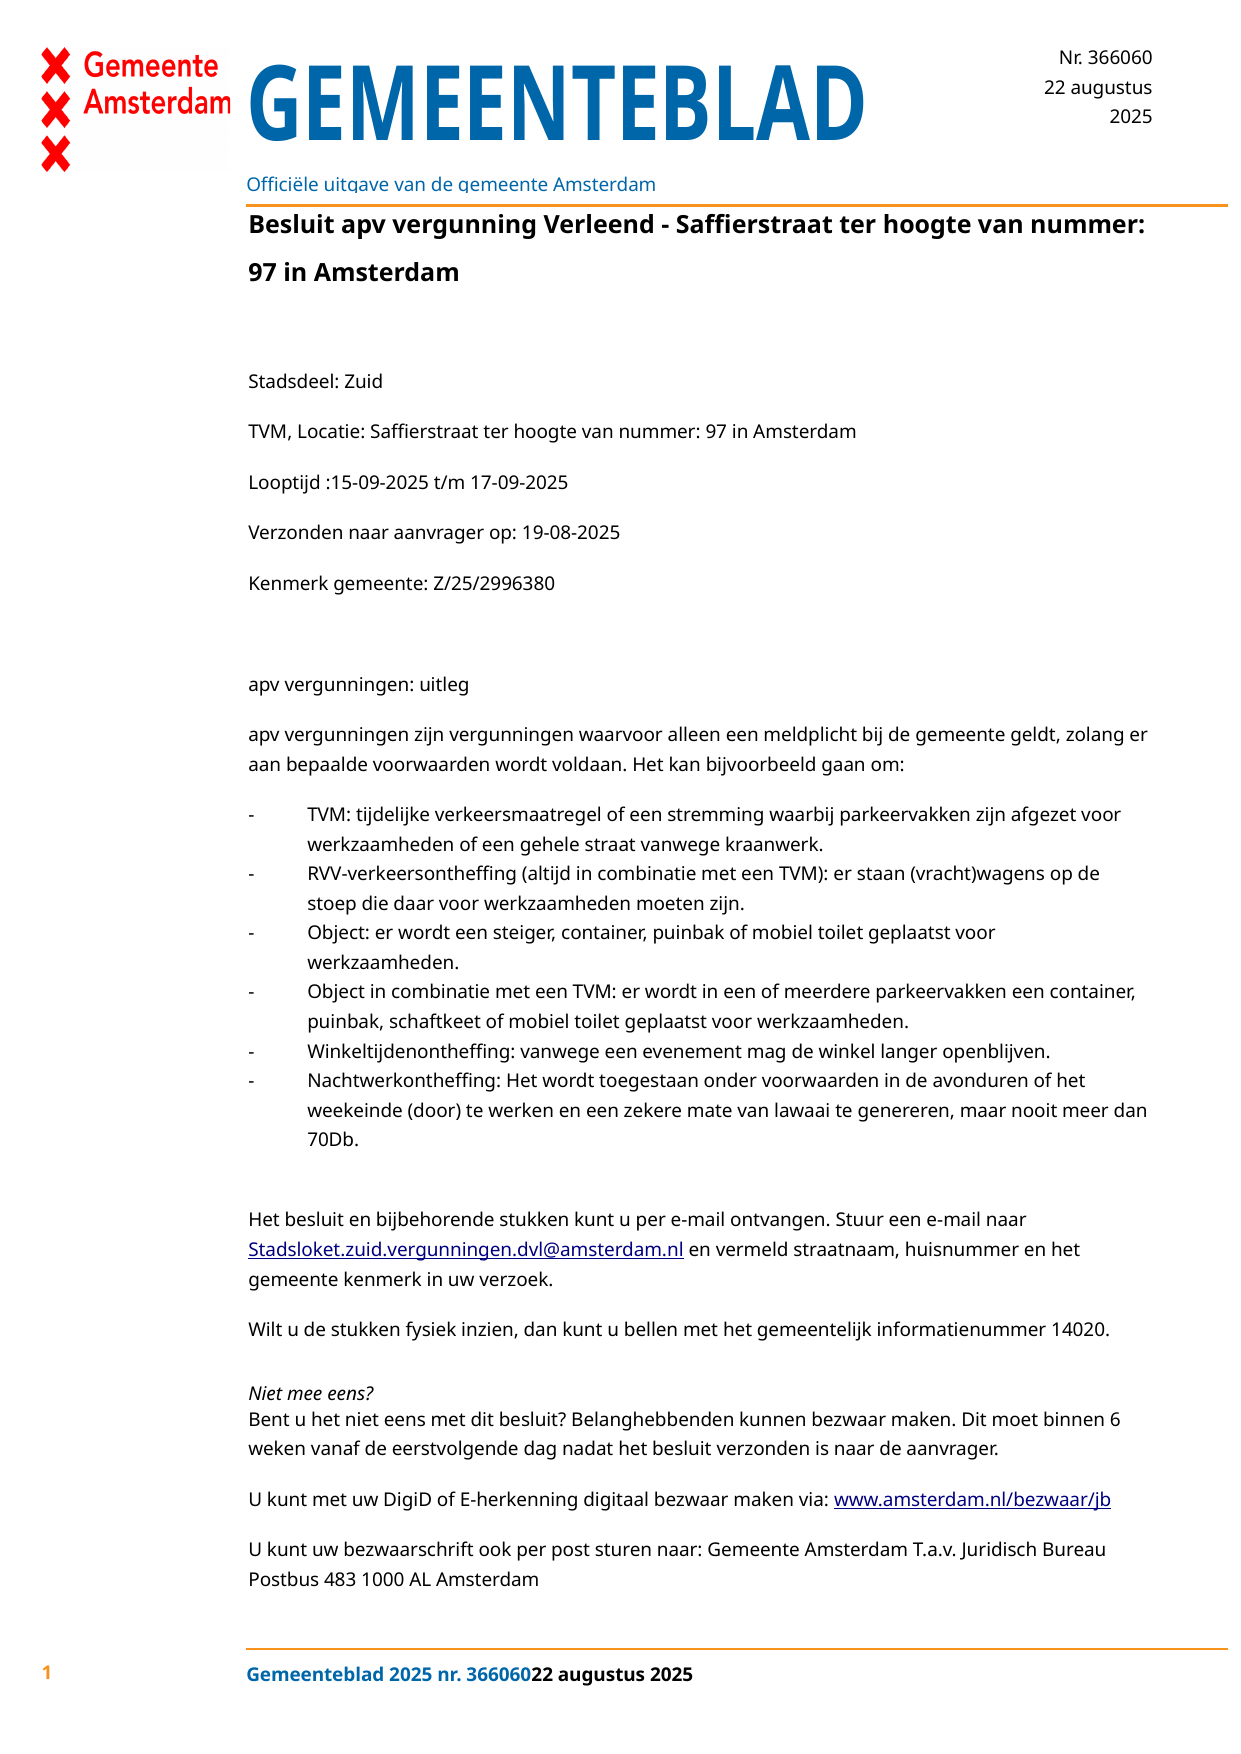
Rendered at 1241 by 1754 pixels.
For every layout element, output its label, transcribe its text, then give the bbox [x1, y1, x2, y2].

text Stadsdeel: Zuid [248, 368, 1152, 394]
text Niet mee eens? [248, 1380, 1152, 1406]
text Het besluit en bijbehorende stukken kunt u per e-mail ontvangen. Stuur een e-mail naar Stadsloket.zuid.vergunningen.dvl@amsterdam.nl en vermeld straatnaam, huisnummer en het gemeente kenmerk in uw verzoek. [248, 1207, 1152, 1292]
text apv vergunningen: uitleg [248, 671, 1152, 697]
text Bent u het niet eens met dit besluit? Belanghebbenden kunnen bezwaar maken. Dit moet binnen 6 weken vanaf de eerstvolgende dag nadat het besluit verzonden is naar de aanvrager. [248, 1406, 1152, 1461]
list Object in combinatie met een TVM: er wordt in een of meerdere parkeervakken een container, puinbak, schaftkeet of mobiel toilet geplaatst voor werkzaamheden. [248, 979, 1152, 1034]
list Winkeltijdenontheffing: vanwege een evenement mag de winkel langer openblijven. [248, 1038, 1152, 1064]
list RVV-verkeersontheffing (altijd in combinatie met een TVM): er staan (vracht)wagens op de stoep die daar voor werkzaamheden moeten zijn. [248, 860, 1152, 916]
text U kunt uw bezwaarschrift ook per post sturen naar: Gemeente Amsterdam T.a.v. Juridisch Bureau Postbus 483 1000 AL Amsterdam [248, 1536, 1152, 1592]
text Verzonden naar aanvrager op: 19-08-2025 [248, 519, 1152, 545]
text Besluit apv vergunning Verleend - Saffierstraat ter hoogte van nummer: 97 in Amsterdam [248, 207, 1152, 288]
list Nachtwerkontheffing: Het wordt toegestaan onder voorwaarden in de avonduren of het weekeinde (door) te werken en een zekere mate van lawaai te genereren, maar nooit meer dan 70Db. [248, 1067, 1152, 1152]
list Object: er wordt een steiger, container, puinbak of mobiel toilet geplaatst voor werkzaamheden. [248, 919, 1152, 975]
text TVM, Locatie: Saffierstraat ter hoogte van nummer: 97 in Amsterdam [248, 419, 1152, 444]
text Looptijd :15-09-2025 t/m 17-09-2025 [248, 469, 1152, 495]
picture [41, 47, 231, 172]
text apv vergunningen zijn vergunningen waarvoor alleen een meldplicht bij de gemeente geldt, zolang er aan bepaalde voorwaarden wordt voldaan. Het kan bijvoorbeeld gaan om: [248, 721, 1152, 777]
text U kunt met uw DigiD of E-herkenning digitaal bezwaar maken via: www.amsterdam.nl/bezwaar/jb [248, 1486, 1152, 1512]
text Kenmerk gemeente: Z/25/2996380 [248, 570, 1152, 596]
text Wilt u de stukken fysiek inzien, dan kunt u bellen met het gemeentelijk informatienummer 14020. [248, 1316, 1152, 1342]
list TVM: tijdelijke verkeersmaatregel of een stremming waarbij parkeervakken zijn afgezet voor werkzaamheden of een gehele straat vanwege kraanwerk. [248, 801, 1152, 857]
